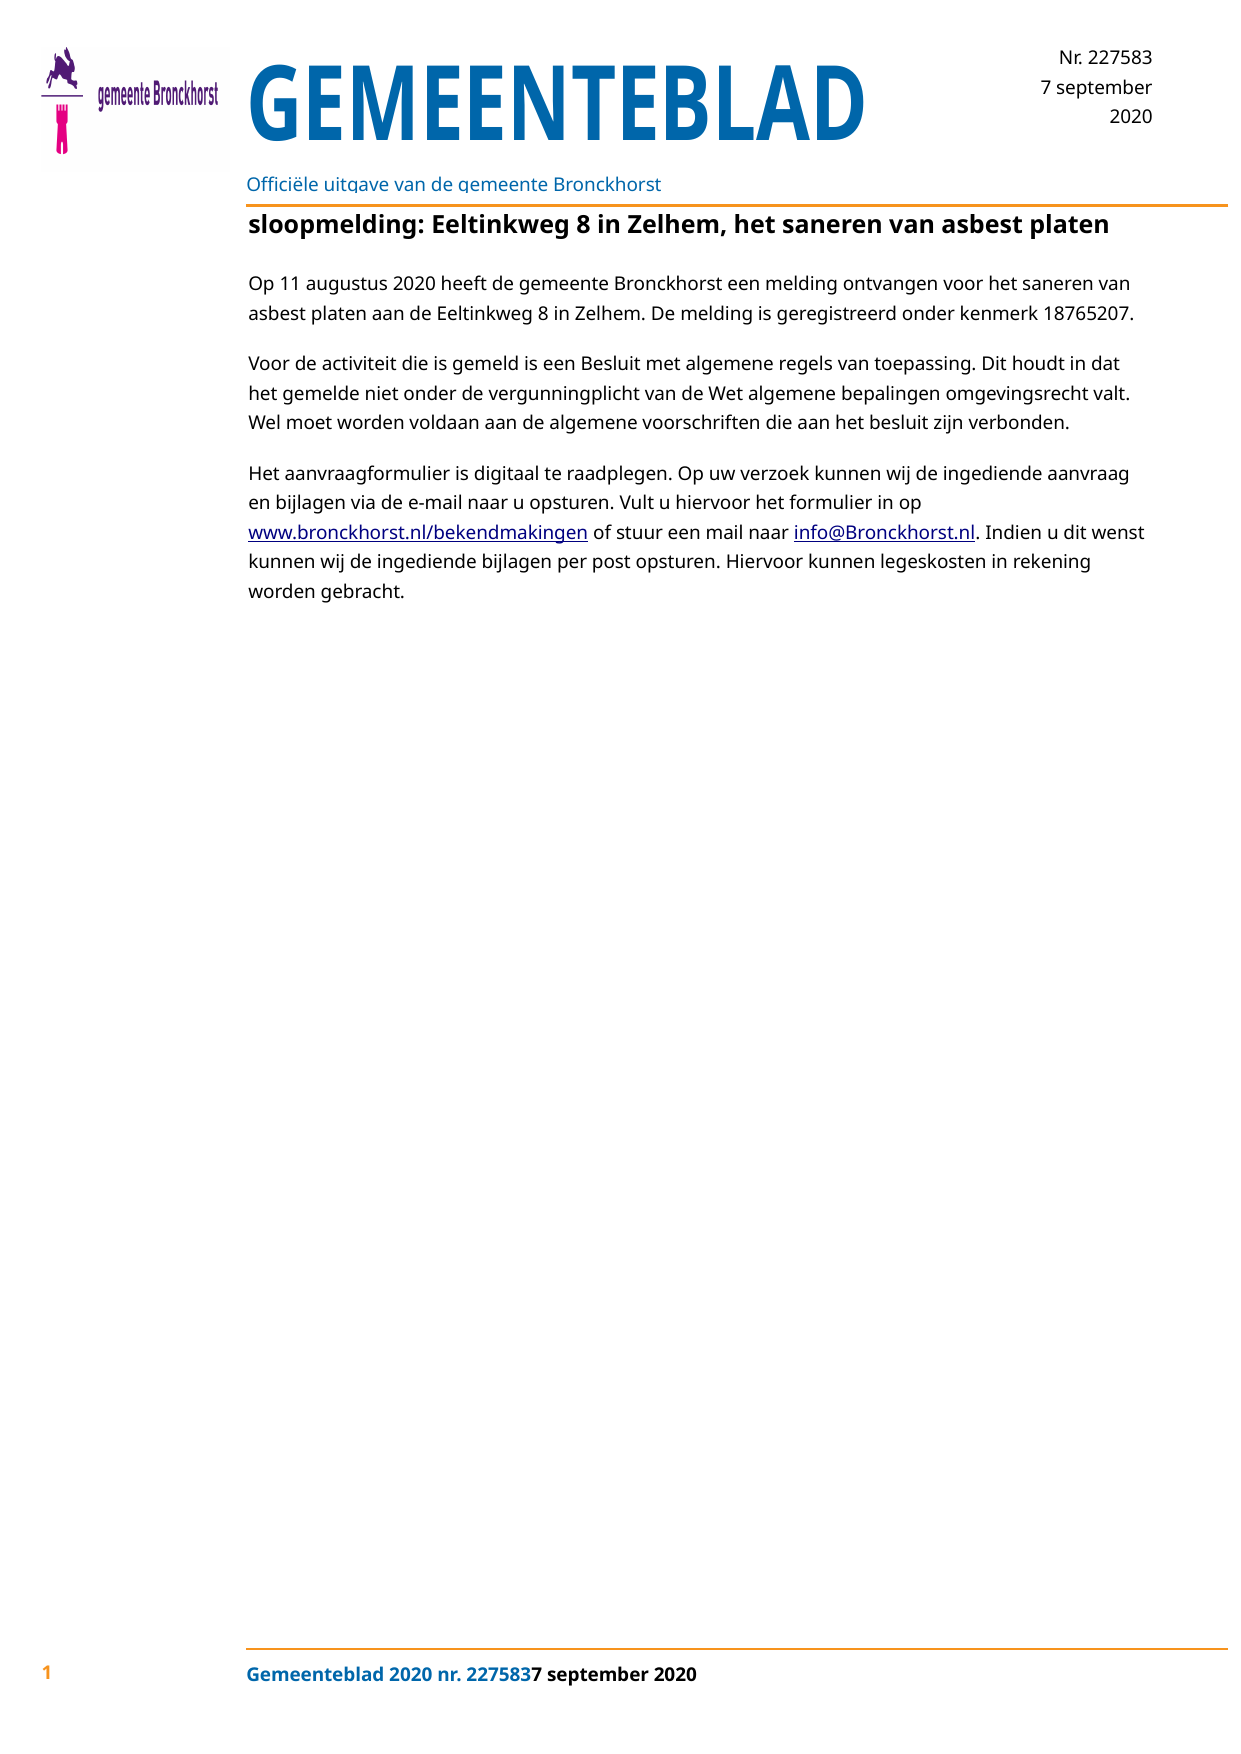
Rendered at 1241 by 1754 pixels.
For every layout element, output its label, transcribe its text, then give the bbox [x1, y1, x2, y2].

picture [41, 47, 231, 172]
text Het aanvraagformulier is digitaal te raadplegen. Op uw verzoek kunnen wij de ingediende aanvraag en bijlagen via de e-mail naar u opsturen. Vult u hiervoor het formulier in op www.bronckhorst.nl/bekendmakingen of stuur een mail naar info@Bronckhorst.nl. Indien u dit wenst kunnen wij de ingediende bijlagen per post opsturen. Hiervoor kunnen legeskosten in rekening worden gebracht. [248, 460, 1152, 604]
text Op 11 augustus 2020 heeft de gemeente Bronckhorst een melding ontvangen voor het saneren van asbest platen aan de Eeltinkweg 8 in Zelhem. De melding is geregistreerd onder kenmerk 18765207. [248, 270, 1152, 326]
text Voor de activiteit die is gemeld is een Besluit met algemene regels van toepassing. Dit houdt in dat het gemelde niet onder de vergunningplicht van de Wet algemene bepalingen omgevingsrecht valt. Wel moet worden voldaan aan de algemene voorschriften die aan het besluit zijn verbonden. [248, 350, 1152, 435]
text sloopmelding: Eeltinkweg 8 in Zelhem, het saneren van asbest platen [248, 207, 1152, 241]
